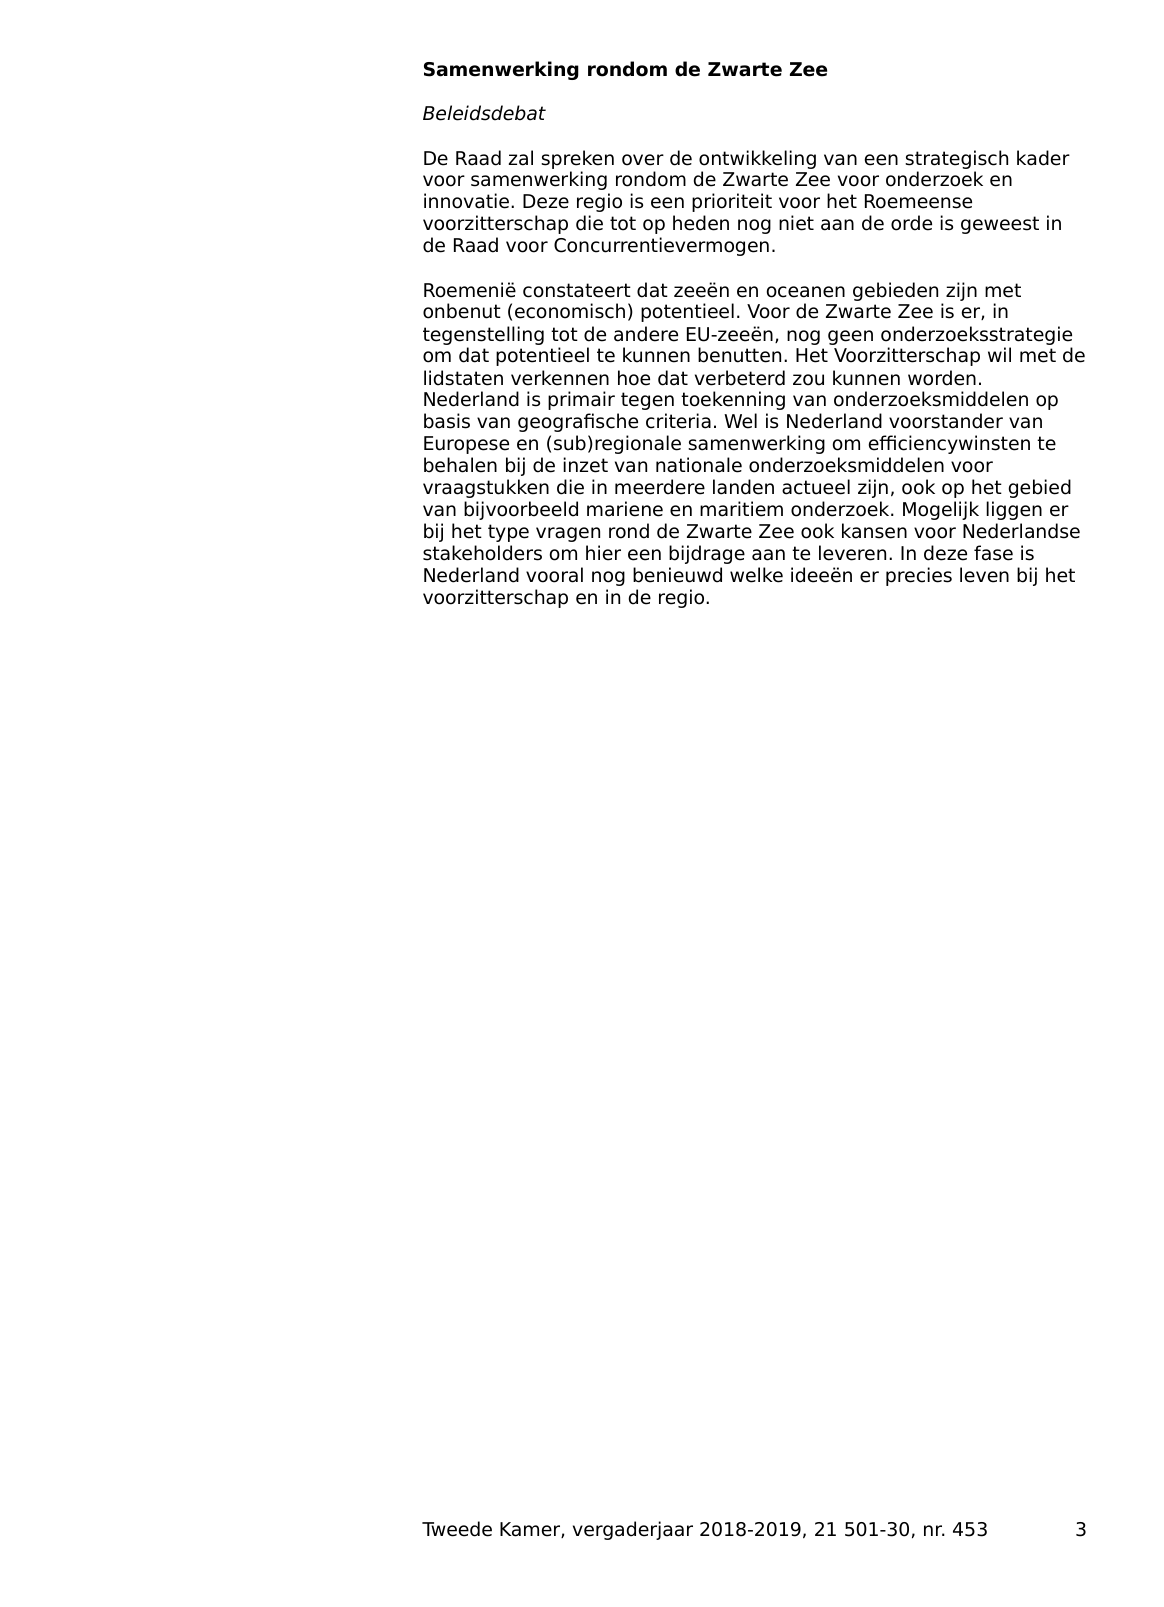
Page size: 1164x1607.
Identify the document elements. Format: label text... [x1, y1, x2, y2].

subtitle Samenwerking rondom de Zwarte Zee [422, 59, 1087, 81]
text De Raad zal spreken over de ontwikkeling van een strategisch kader voor samenwerking rondom de Zwarte Zee voor onderzoek en innovatie. Deze regio is een prioriteit voor het Roemeense voorzitterschap die tot op heden nog niet aan de orde is geweest in de Raad voor Concurrentievermogen. [422, 147, 1087, 257]
text Nederland is primair tegen toekenning van onderzoeksmiddelen op basis van geografische criteria. Wel is Nederland voorstander van Europese en (sub)regionale samenwerking om efficiencywinsten te behalen bij de inzet van nationale onderzoeksmiddelen voor vraagstukken die in meerdere landen actueel zijn, ook op het gebied van bijvoorbeeld mariene en maritiem onderzoek. Mogelijk liggen er bij het type vragen rond de Zwarte Zee ook kansen voor Nederlandse stakeholders om hier een bijdrage aan te leveren. In deze fase is Nederland vooral nog benieuwd welke ideeën er precies leven bij het voorzitterschap en in de regio. [422, 389, 1087, 609]
text Roemenië constateert dat zeeën en oceanen gebieden zijn met onbenut (economisch) potentieel. Voor de Zwarte Zee is er, in tegenstelling tot de andere EU-zeeën, nog geen onderzoeksstrategie om dat potentieel te kunnen benutten. Het Voorzitterschap wil met de lidstaten verkennen hoe dat verbeterd zou kunnen worden. [422, 279, 1087, 389]
subtitle Beleidsdebat [422, 103, 1087, 125]
